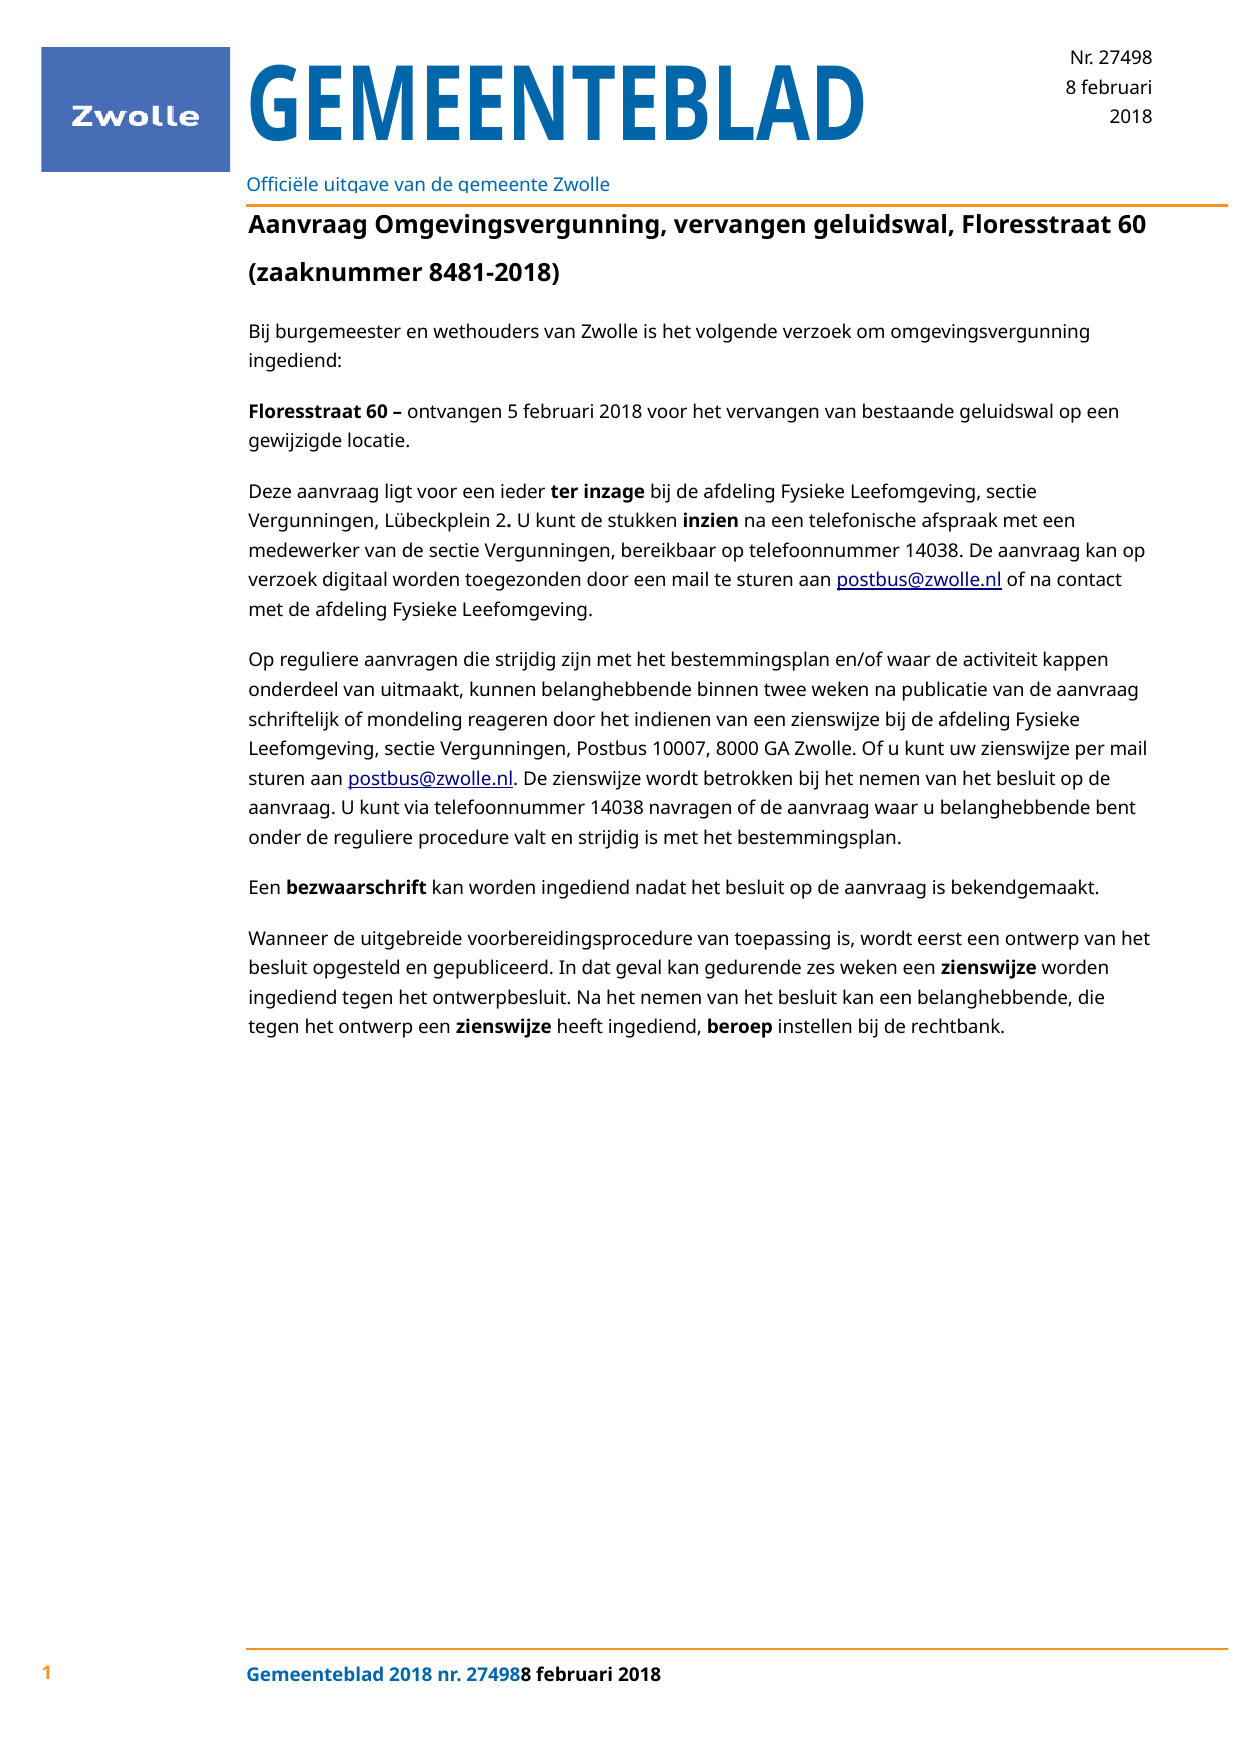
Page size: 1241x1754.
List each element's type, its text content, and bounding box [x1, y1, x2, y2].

text Een bezwaarschrift kan worden ingediend nadat het besluit op de aanvraag is bekendgemaakt. [248, 874, 1152, 900]
text Floresstraat 60 – ontvangen 5 februari 2018 voor het vervangen van bestaande geluidswal op een gewijzigde locatie. [248, 398, 1152, 453]
picture [41, 47, 231, 172]
text Wanneer de uitgebreide voorbereidingsprocedure van toepassing is, wordt eerst een ontwerp van het besluit opgesteld en gepubliceerd. In dat geval kan gedurende zes weken een zienswijze worden ingediend tegen het ontwerpbesluit. Na het nemen van het besluit kan een belanghebbende, die tegen het ontwerp een zienswijze heeft ingediend, beroep instellen bij de rechtbank. [248, 925, 1152, 1039]
text Bij burgemeester en wethouders van Zwolle is het volgende verzoek om omgevingsvergunning ingediend: [248, 318, 1152, 373]
text Deze aanvraag ligt voor een ieder ter inzage bij de afdeling Fysieke Leefomgeving, sectie Vergunningen, Lübeckplein 2. U kunt de stukken inzien na een telefonische afspraak met een medewerker van de sectie Vergunningen, bereikbaar op telefoonnummer 14038. De aanvraag kan op verzoek digitaal worden toegezonden door een mail te sturen aan postbus@zwolle.nl of na contact met de afdeling Fysieke Leefomgeving. [248, 478, 1152, 622]
text Aanvraag Omgevingsvergunning, vervangen geluidswal, Floresstraat 60 (zaaknummer 8481-2018) [248, 207, 1152, 288]
text Op reguliere aanvragen die strijdig zijn met het bestemmingsplan en/of waar de activiteit kappen onderdeel van uitmaakt, kunnen belanghebbende binnen twee weken na publicatie van de aanvraag schriftelijk of mondeling reageren door het indienen van een zienswijze bij de afdeling Fysieke Leefomgeving, sectie Vergunningen, Postbus 10007, 8000 GA Zwolle. Of u kunt uw zienswijze per mail sturen aan postbus@zwolle.nl. De zienswijze wordt betrokken bij het nemen van het besluit op de aanvraag. U kunt via telefoonnummer 14038 navragen of de aanvraag waar u belanghebbende bent onder de reguliere procedure valt en strijdig is met het bestemmingsplan. [248, 647, 1152, 850]
